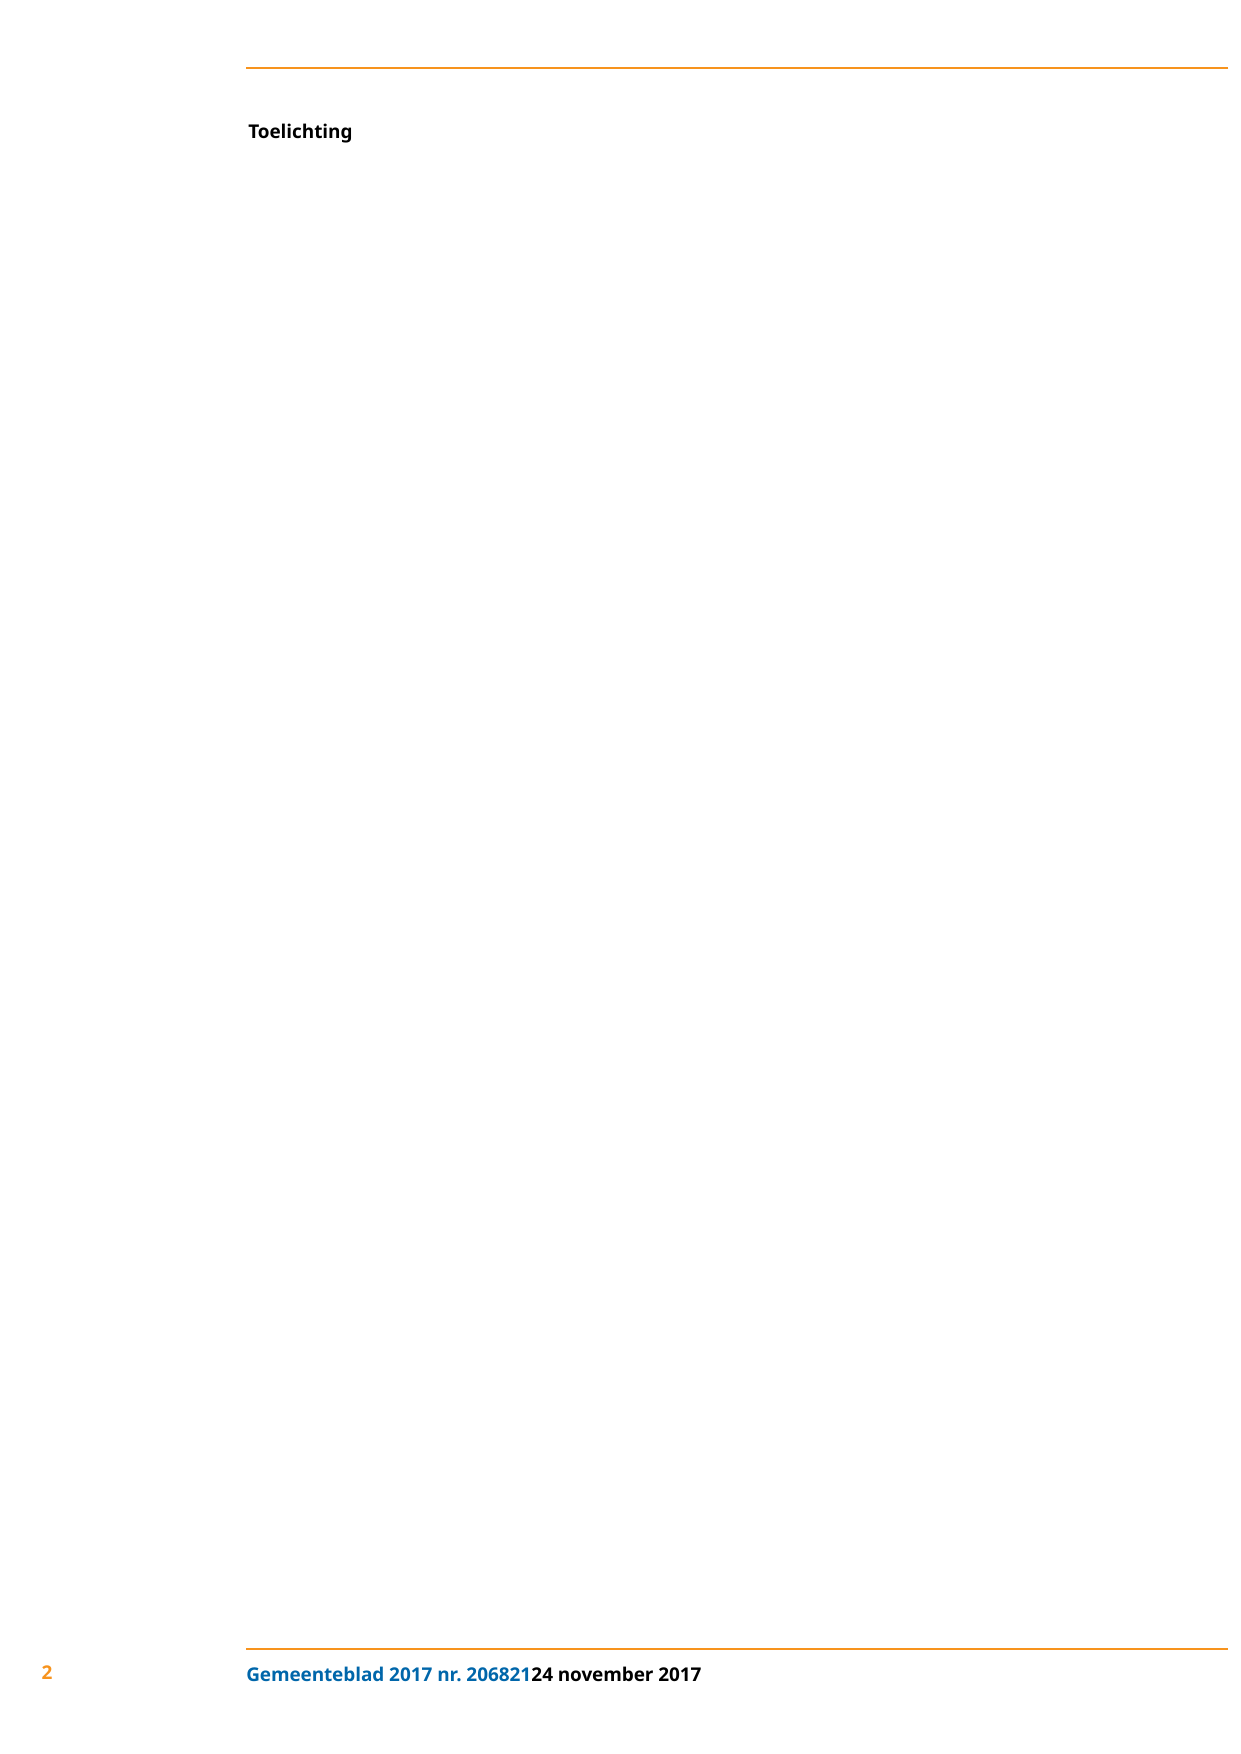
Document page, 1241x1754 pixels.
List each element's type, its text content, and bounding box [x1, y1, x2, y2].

picture [41, 47, 231, 172]
text Toelichting [248, 116, 1152, 144]
